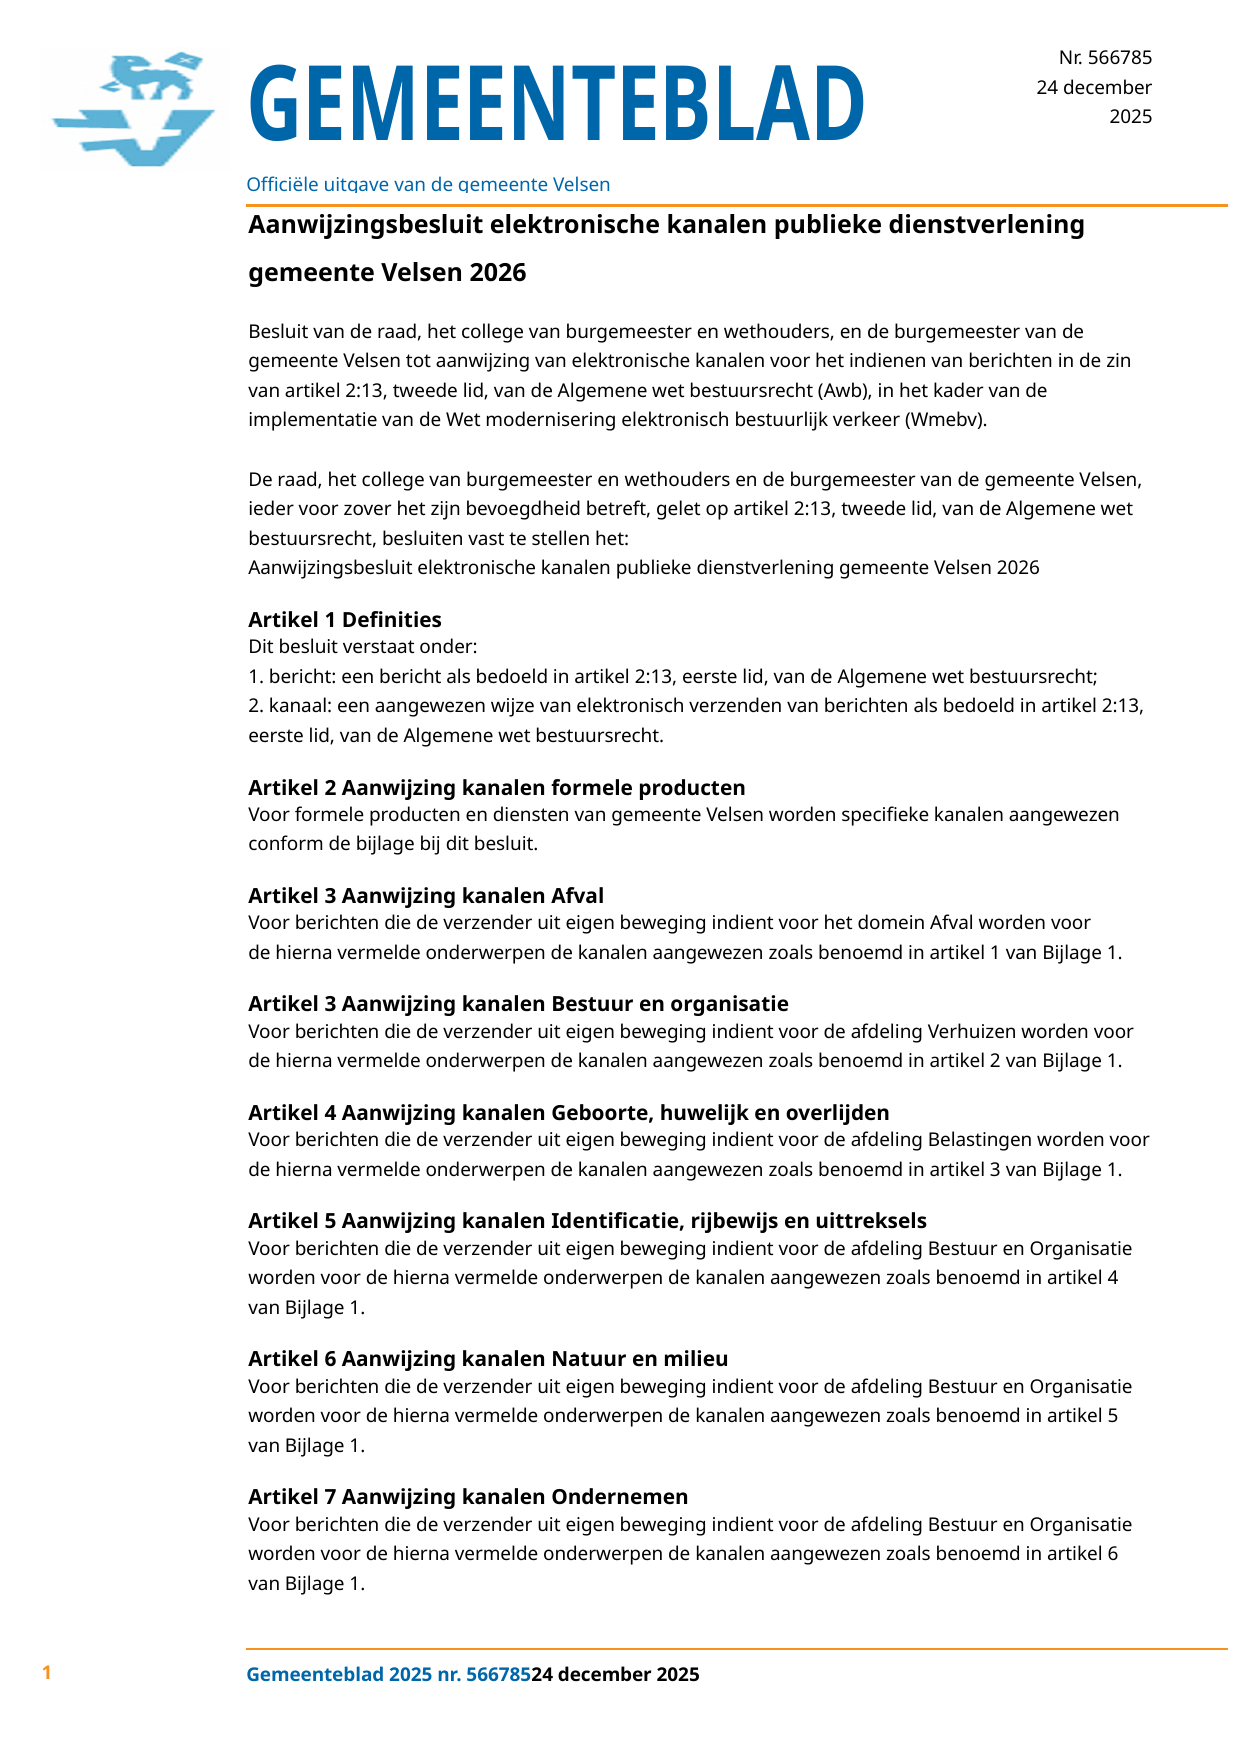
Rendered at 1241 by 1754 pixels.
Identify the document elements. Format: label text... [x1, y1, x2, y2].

text Artikel 6 Aanwijzing kanalen Natuur en milieu [248, 1344, 1152, 1373]
text Voor berichten die de verzender uit eigen beweging indient voor de afdeling Bestuur en Organisatie worden voor de hierna vermelde onderwerpen de kanalen aangewezen zoals benoemd in artikel 4 van Bijlage 1. [248, 1235, 1152, 1320]
text Artikel 4 Aanwijzing kanalen Geboorte, huwelijk en overlijden [248, 1098, 1152, 1126]
text Artikel 3 Aanwijzing kanalen Bestuur en organisatie [248, 989, 1152, 1018]
text Voor berichten die de verzender uit eigen beweging indient voor de afdeling Bestuur en Organisatie worden voor de hierna vermelde onderwerpen de kanalen aangewezen zoals benoemd in artikel 5 van Bijlage 1. [248, 1373, 1152, 1458]
text Voor berichten die de verzender uit eigen beweging indient voor de afdeling Verhuizen worden voor de hierna vermelde onderwerpen de kanalen aangewezen zoals benoemd in artikel 2 van Bijlage 1. [248, 1018, 1152, 1073]
text Dit besluit verstaat onder: [248, 633, 1152, 659]
text Voor formele producten en diensten van gemeente Velsen worden specifieke kanalen aangewezen conform de bijlage bij dit besluit. [248, 801, 1152, 856]
text de hierna vermelde onderwerpen de kanalen aangewezen zoals benoemd in artikel 1 van Bijlage 1. [248, 939, 1152, 965]
text De raad, het college van burgemeester en wethouders en de burgemeester van de gemeente Velsen, ieder voor zover het zijn bevoegdheid betreft, gelet op artikel 2:13, tweede lid, van de Algemene wet bestuursrecht, besluiten vast te stellen het: [248, 466, 1152, 551]
text Artikel 5 Aanwijzing kanalen Identificatie, rijbewijs en uittreksels [248, 1206, 1152, 1235]
text Aanwijzingsbesluit elektronische kanalen publieke dienstverlening gemeente Velsen 2026 [248, 207, 1152, 288]
picture [41, 47, 231, 172]
text Artikel 7 Aanwijzing kanalen Ondernemen [248, 1482, 1152, 1511]
text Voor berichten die de verzender uit eigen beweging indient voor de afdeling Belastingen worden voor de hierna vermelde onderwerpen de kanalen aangewezen zoals benoemd in artikel 3 van Bijlage 1. [248, 1126, 1152, 1182]
text Aanwijzingsbesluit elektronische kanalen publieke dienstverlening gemeente Velsen 2026 [248, 554, 1152, 580]
text 2. kanaal: een aangewezen wijze van elektronisch verzenden van berichten als bedoeld in artikel 2:13, eerste lid, van de Algemene wet bestuursrecht. [248, 693, 1152, 748]
text Voor berichten die de verzender uit eigen beweging indient voor de afdeling Bestuur en Organisatie worden voor de hierna vermelde onderwerpen de kanalen aangewezen zoals benoemd in artikel 6 van Bijlage 1. [248, 1511, 1152, 1596]
text Voor berichten die de verzender uit eigen beweging indient voor het domein Afval worden voor [248, 909, 1152, 935]
text Besluit van de raad, het college van burgemeester en wethouders, en de burgemeester van de gemeente Velsen tot aanwijzing van elektronische kanalen voor het indienen van berichten in de zin van artikel 2:13, tweede lid, van de Algemene wet bestuursrecht (Awb), in het kader van de implementatie van de Wet modernisering elektronisch bestuurlijk verkeer (Wmebv). [248, 318, 1152, 432]
text 1. bericht: een bericht als bedoeld in artikel 2:13, eerste lid, van de Algemene wet bestuursrecht; [248, 663, 1152, 689]
text Artikel 2 Aanwijzing kanalen formele producten [248, 773, 1152, 801]
text Artikel 1 Definities [248, 605, 1152, 633]
text Artikel 3 Aanwijzing kanalen Afval [248, 881, 1152, 909]
